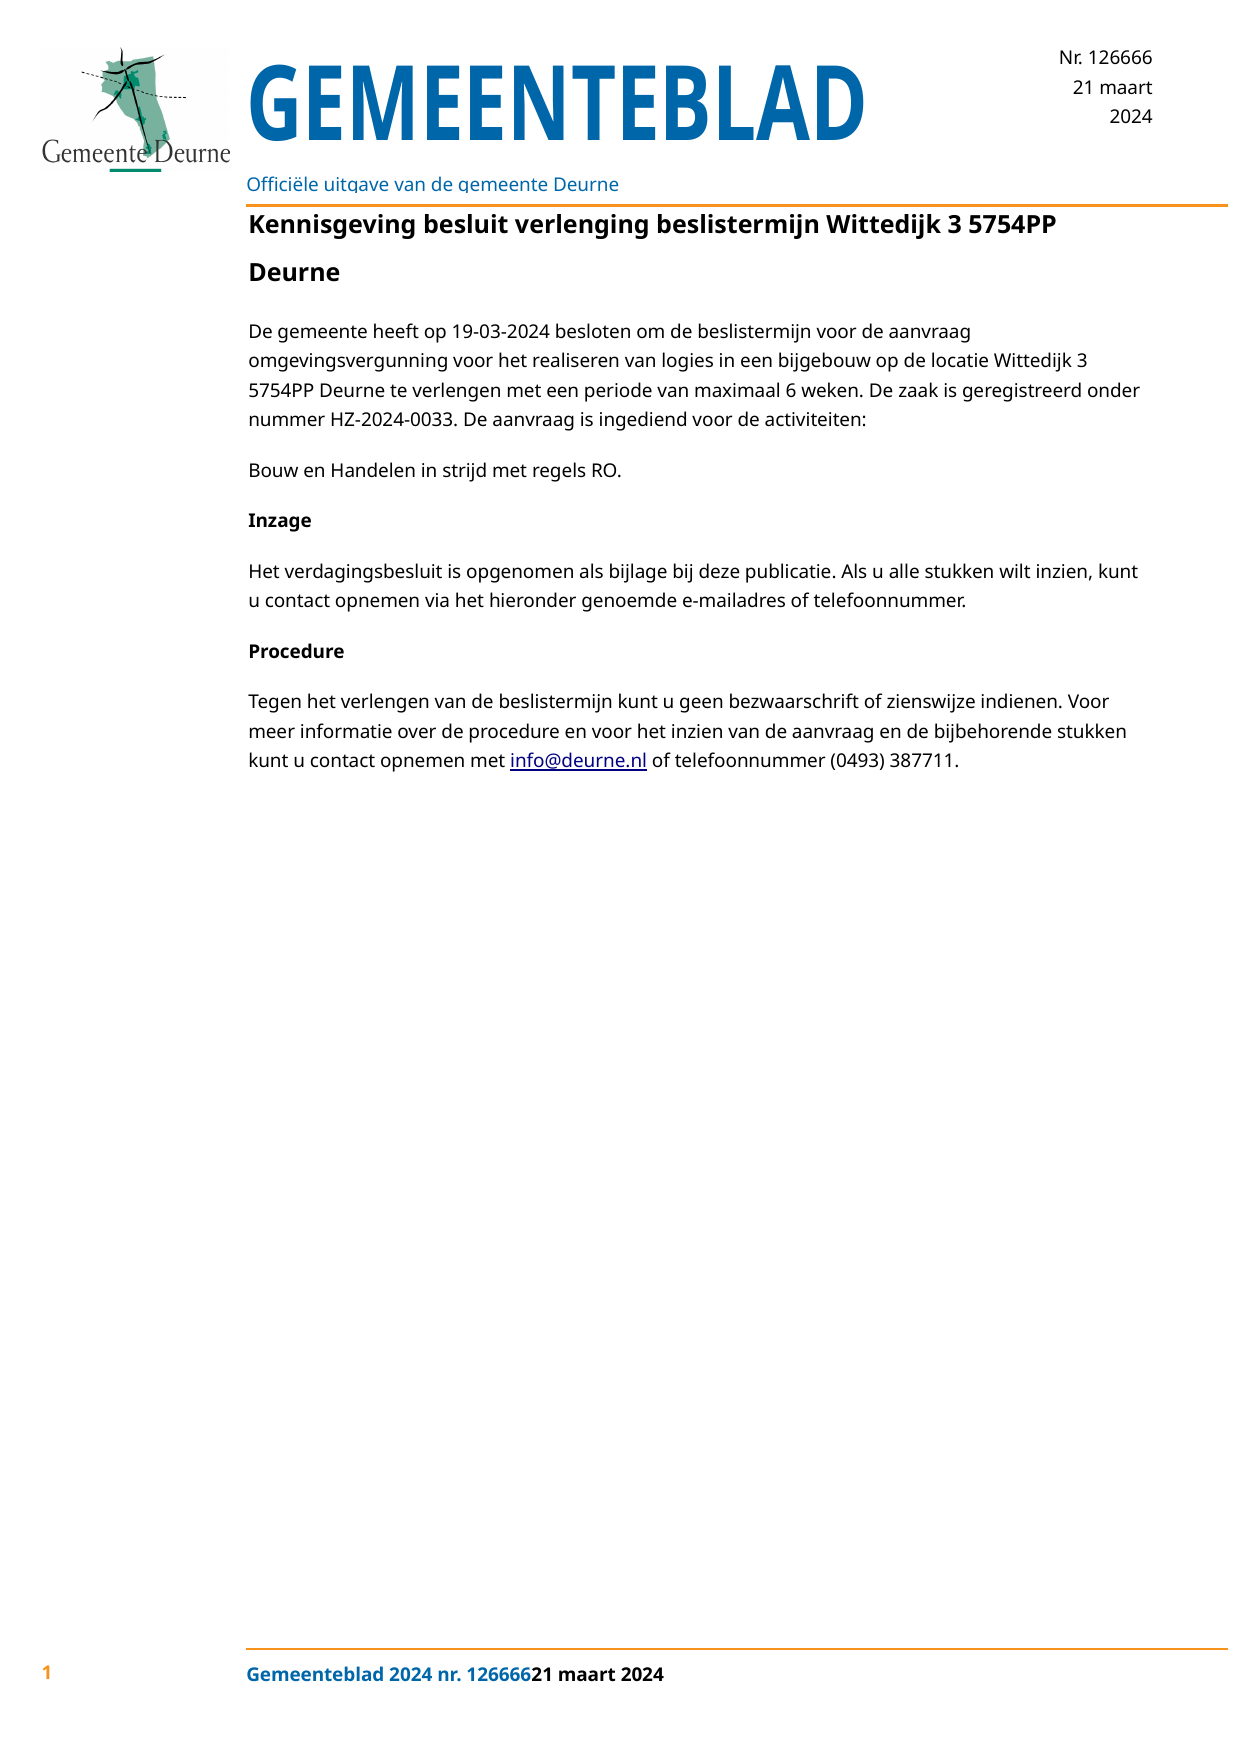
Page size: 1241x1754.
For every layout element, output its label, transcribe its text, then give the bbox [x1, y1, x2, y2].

text Bouw en Handelen in strijd met regels RO. [248, 457, 1152, 483]
picture [41, 47, 231, 172]
text Tegen het verlengen van de beslistermijn kunt u geen bezwaarschrift of zienswijze indienen. Voor meer informatie over de procedure en voor het inzien van de aanvraag en de bijbehorende stukken kunt u contact opnemen met info@deurne.nl of telefoonnummer (0493) 387711. [248, 688, 1152, 773]
text Het verdagingsbesluit is opgenomen als bijlage bij deze publicatie. Als u alle stukken wilt inzien, kunt u contact opnemen via het hieronder genoemde e-mailadres of telefoonnummer. [248, 558, 1152, 613]
text Kennisgeving besluit verlenging beslistermijn Wittedijk 3 5754PP Deurne [248, 207, 1152, 288]
text De gemeente heeft op 19-03-2024 besloten om de beslistermijn voor de aanvraag omgevingsvergunning voor het realiseren van logies in een bijgebouw op de locatie Wittedijk 3 5754PP Deurne te verlengen met een periode van maximaal 6 weken. De zaak is geregistreerd onder nummer HZ-2024-0033. De aanvraag is ingediend voor de activiteiten: [248, 318, 1152, 432]
text Procedure [248, 638, 1152, 664]
text Inzage [248, 507, 1152, 533]
